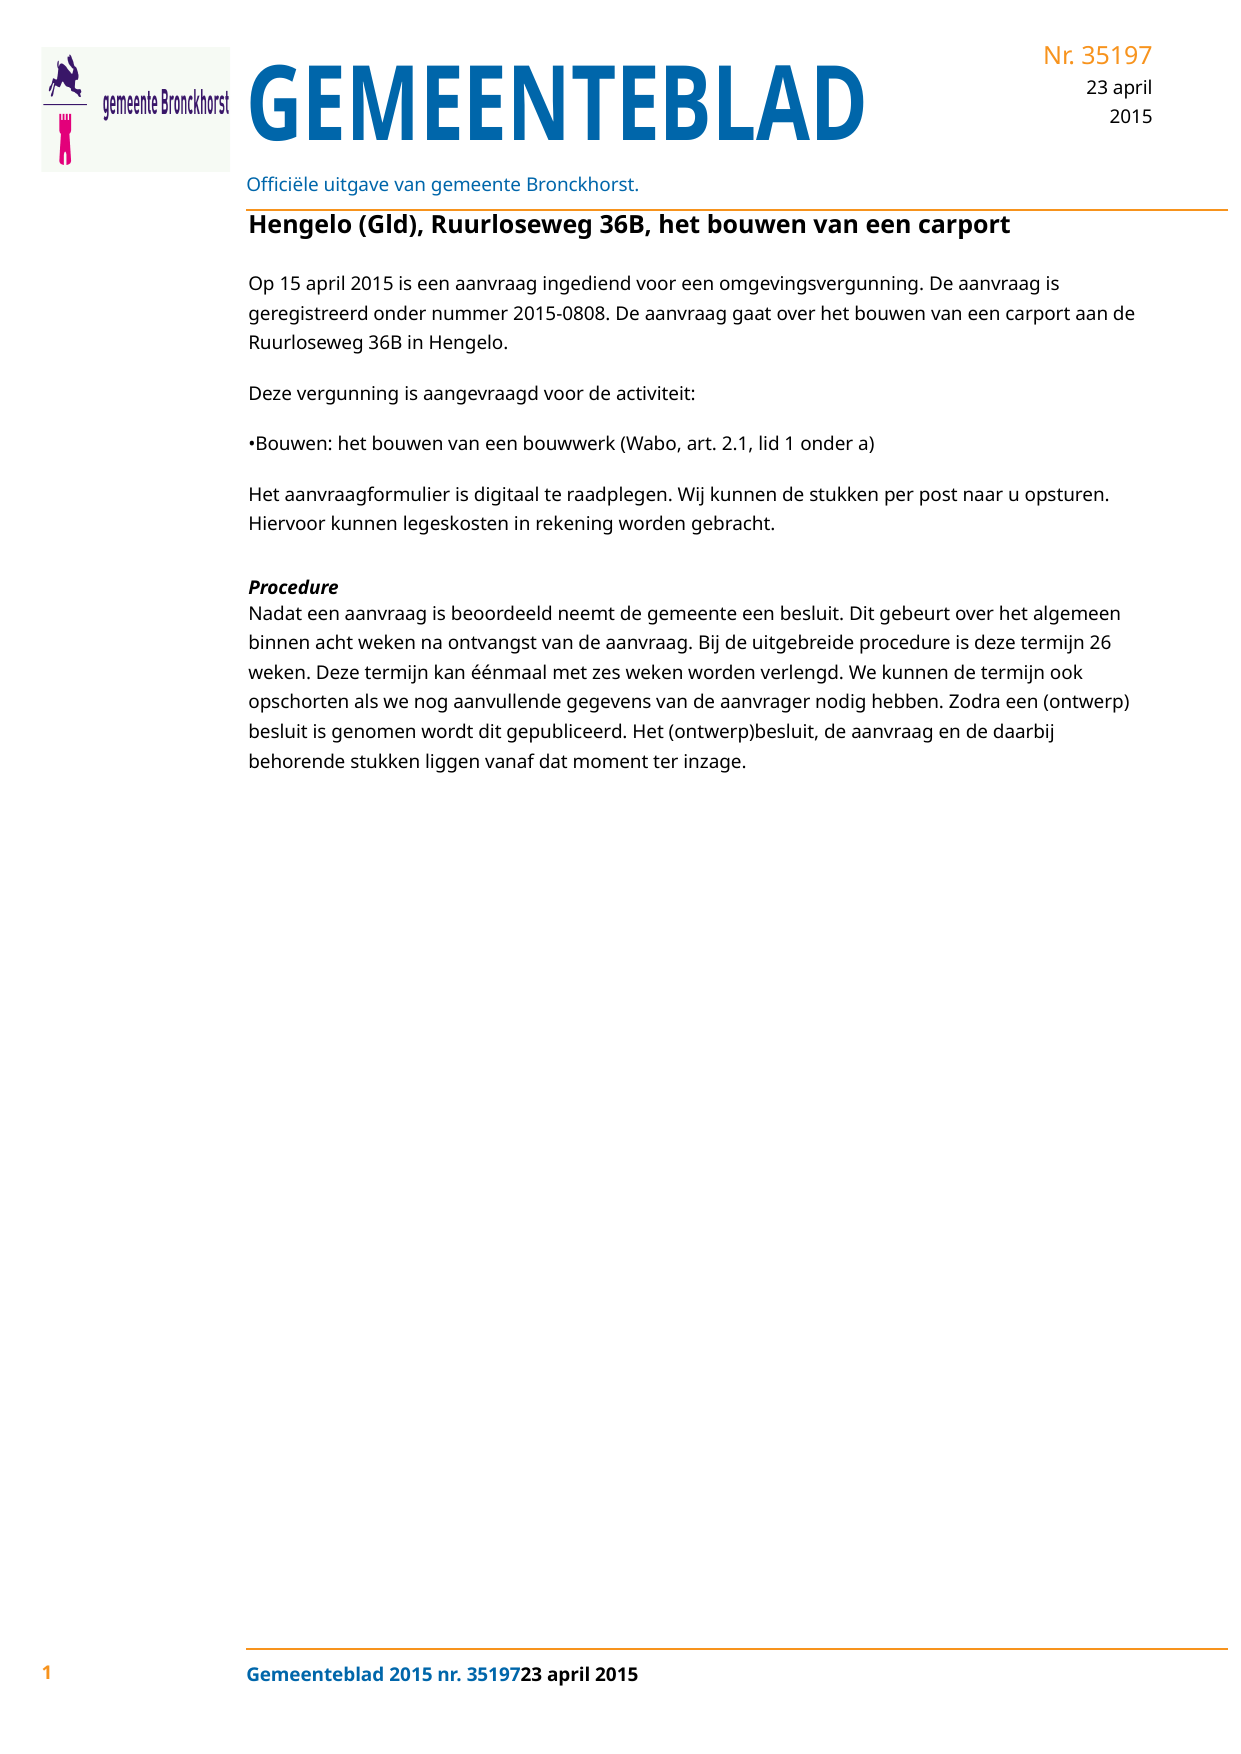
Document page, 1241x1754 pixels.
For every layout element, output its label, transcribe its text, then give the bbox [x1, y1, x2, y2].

text Het aanvraagformulier is digitaal te raadplegen. Wij kunnen de stukken per post naar u opsturen. Hiervoor kunnen legeskosten in rekening worden gebracht. [248, 481, 1152, 536]
picture [41, 47, 231, 172]
text Procedure [248, 574, 1152, 600]
text •Bouwen: het bouwen van een bouwwerk (Wabo, art. 2.1, lid 1 onder a) [248, 430, 1152, 456]
text Deze vergunning is aangevraagd voor de activiteit: [248, 380, 1152, 406]
text Op 15 april 2015 is een aanvraag ingediend voor een omgevingsvergunning. De aanvraag is geregistreerd onder nummer 2015-0808. De aanvraag gaat over het bouwen van een carport aan de Ruurloseweg 36B in Hengelo. [248, 270, 1152, 355]
text Hengelo (Gld), Ruurloseweg 36B, het bouwen van een carport [248, 211, 1152, 241]
text Nadat een aanvraag is beoordeeld neemt de gemeente een besluit. Dit gebeurt over het algemeen binnen acht weken na ontvangst van de aanvraag. Bij de uitgebreide procedure is deze termijn 26 weken. Deze termijn kan éénmaal met zes weken worden verlengd. We kunnen de termijn ook opschorten als we nog aanvullende gegevens van de aanvrager nodig hebben. Zodra een (ontwerp) besluit is genomen wordt dit gepubliceerd. Het (ontwerp)besluit, de aanvraag en de daarbij behorende stukken liggen vanaf dat moment ter inzage. [248, 600, 1152, 774]
